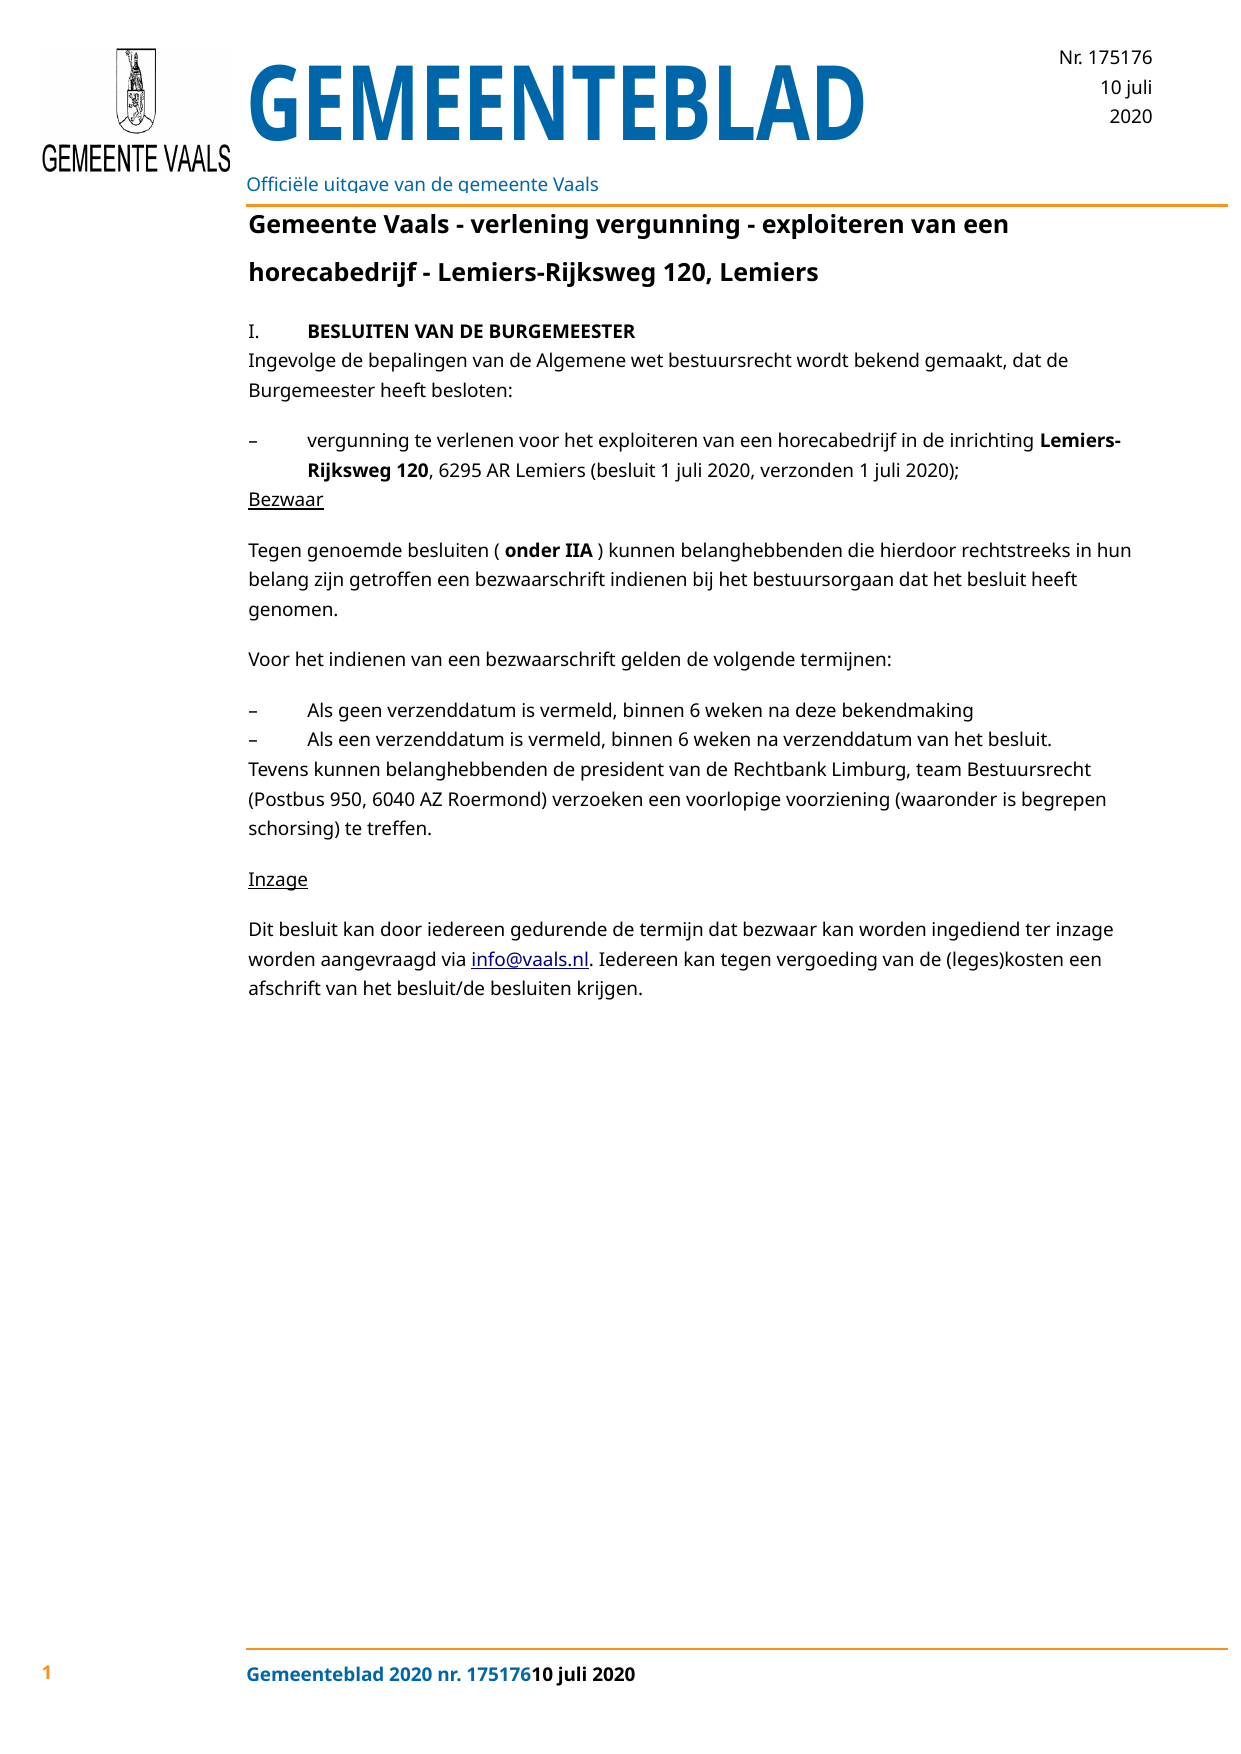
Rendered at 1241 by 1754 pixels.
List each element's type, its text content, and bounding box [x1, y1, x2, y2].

text Tevens kunnen belanghebbenden de president van de Rechtbank Limburg, team Bestuursrecht (Postbus 950, 6040 AZ Roermond) verzoeken een voorlopige voorziening (waaronder is begrepen schorsing) te treffen. [248, 756, 1152, 841]
list vergunning te verlenen voor het exploiteren van een horecabedrijf in de inrichting Lemiers-Rijksweg 120, 6295 AR Lemiers (besluit 1 juli 2020, verzonden 1 juli 2020); [248, 427, 1152, 483]
list Als een verzenddatum is vermeld, binnen 6 weken na verzenddatum van het besluit. [248, 727, 1152, 752]
list BESLUITEN VAN DE BURGEMEESTER [248, 318, 1152, 344]
text Inzage [248, 866, 1152, 892]
picture [41, 47, 231, 172]
text Ingevolge de bepalingen van de Algemene wet bestuursrecht wordt bekend gemaakt, dat de Burgemeester heeft besloten: [248, 347, 1152, 403]
text Tegen genoemde besluiten ( onder IIA ) kunnen belanghebbenden die hierdoor rechtstreeks in hun belang zijn getroffen een bezwaarschrift indienen bij het bestuursorgaan dat het besluit heeft genomen. [248, 537, 1152, 622]
text Bezwaar [248, 487, 1152, 512]
text Dit besluit kan door iedereen gedurende de termijn dat bezwaar kan worden ingediend ter inzage worden aangevraagd via info@vaals.nl. Iedereen kan tegen vergoeding van de (leges)kosten een afschrift van het besluit/de besluiten krijgen. [248, 916, 1152, 1001]
text Gemeente Vaals - verlening vergunning - exploiteren van een horecabedrijf - Lemiers-Rijksweg 120, Lemiers [248, 207, 1152, 288]
text Voor het indienen van een bezwaarschrift gelden de volgende termijnen: [248, 647, 1152, 672]
list Als geen verzenddatum is vermeld, binnen 6 weken na deze bekendmaking [248, 697, 1152, 723]
